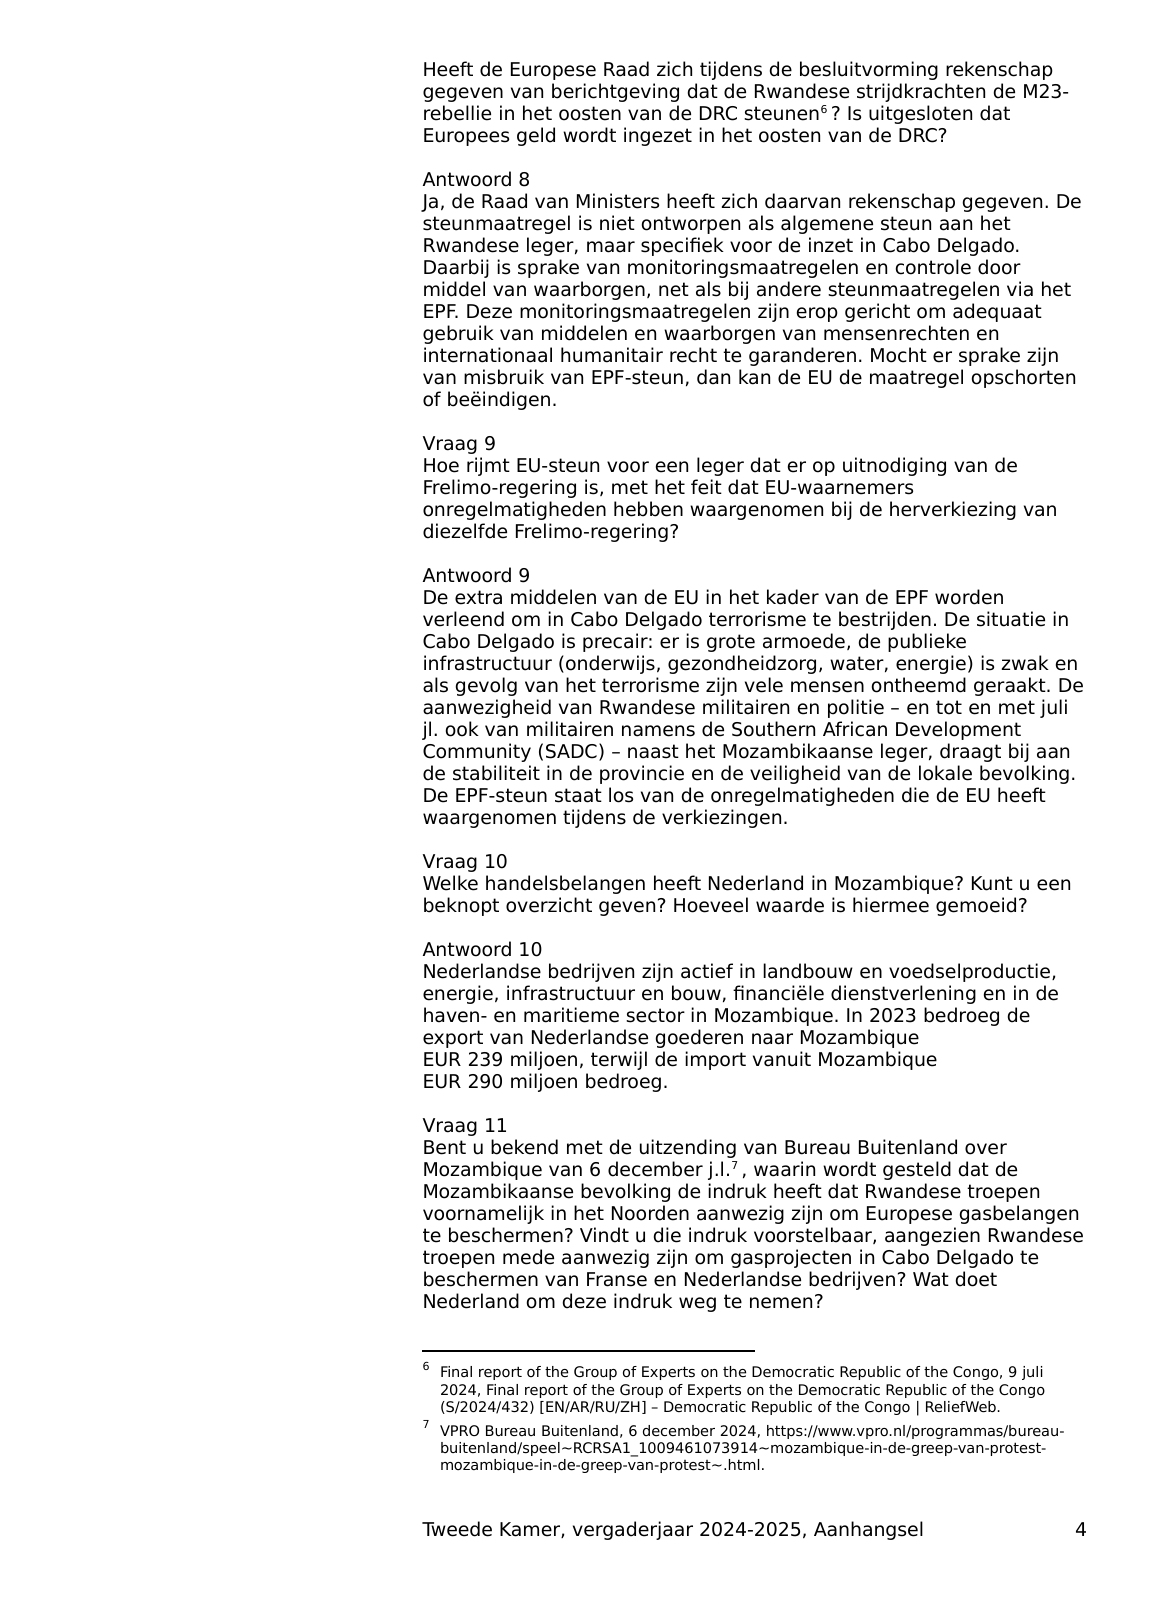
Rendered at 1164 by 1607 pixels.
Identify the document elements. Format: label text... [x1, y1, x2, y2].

text Antwoord 9 [422, 565, 1087, 587]
text Vraag 11 [422, 1115, 1087, 1137]
text Antwoord 8 [422, 169, 1087, 191]
text Antwoord 10 [422, 939, 1087, 961]
text Final report of the Group of Experts on the Democratic Republic of the Congo, 9 juli 2024, Final report of the Group of Experts on the Democratic Republic of the Congo (S/2024/432) [EN/AR/RU/ZH] – Democratic Republic of the Congo | ReliefWeb. [422, 1360, 1087, 1416]
text Vraag 9 [422, 433, 1087, 455]
text Ja, de Raad van Ministers heeft zich daarvan rekenschap gegeven. De steunmaatregel is niet ontworpen als algemene steun aan het Rwandese leger, maar specifiek voor de inzet in Cabo Delgado. Daarbij is sprake van monitoringsmaatregelen en controle door middel van waarborgen, net als bij andere steunmaatregelen via het EPF. Deze monitoringsmaatregelen zijn erop gericht om adequaat gebruik van middelen en waarborgen van mensenrechten en internationaal humanitair recht te garanderen. Mocht er sprake zijn van misbruik van EPF-steun, dan kan de EU de maatregel opschorten of beëindigen. [422, 191, 1087, 411]
text Welke handelsbelangen heeft Nederland in Mozambique? Kunt u een beknopt overzicht geven? Hoeveel waarde is hiermee gemoeid? [422, 873, 1087, 917]
text Bent u bekend met de uitzending van Bureau Buitenland over Mozambique van 6 december j.l., waarin wordt gesteld dat de Mozambikaanse bevolking de indruk heeft dat Rwandese troepen voornamelijk in het Noorden aanwezig zijn om Europese gasbelangen te beschermen? Vindt u die indruk voorstelbaar, aangezien Rwandese troepen mede aanwezig zijn om gasprojecten in Cabo Delgado te beschermen van Franse en Nederlandse bedrijven? Wat doet Nederland om deze indruk weg te nemen? [422, 1137, 1087, 1313]
text De extra middelen van de EU in het kader van de EPF worden verleend om in Cabo Delgado terrorisme te bestrijden. De situatie in Cabo Delgado is precair: er is grote armoede, de publieke infrastructuur (onderwijs, gezondheidzorg, water, energie) is zwak en als gevolg van het terrorisme zijn vele mensen ontheemd geraakt. De aanwezigheid van Rwandese militairen en politie – en tot en met juli jl. ook van militairen namens de Southern African Development Community (SADC) – naast het Mozambikaanse leger, draagt bij aan de stabiliteit in de provincie en de veiligheid van de lokale bevolking. De EPF-steun staat los van de onregelmatigheden die de EU heeft waargenomen tijdens de verkiezingen. [422, 587, 1087, 829]
text Hoe rijmt EU-steun voor een leger dat er op uitnodiging van de Frelimo-regering is, met het feit dat EU-waarnemers onregelmatigheden hebben waargenomen bij de herverkiezing van diezelfde Frelimo-regering? [422, 455, 1087, 543]
text Nederlandse bedrijven zijn actief in landbouw en voedselproductie, energie, infrastructuur en bouw, financiële dienstverlening en in de haven- en maritieme sector in Mozambique. In 2023 bedroeg de export van Nederlandse goederen naar Mozambique EUR 239 miljoen, terwijl de import vanuit Mozambique EUR 290 miljoen bedroeg. [422, 961, 1087, 1093]
text Vraag 10 [422, 851, 1087, 873]
text Heeft de Europese Raad zich tijdens de besluitvorming rekenschap gegeven van berichtgeving dat de Rwandese strijdkrachten de M23-rebellie in het oosten van de DRC steunen? Is uitgesloten dat Europees geld wordt ingezet in het oosten van de DRC? [422, 59, 1087, 147]
text VPRO Bureau Buitenland, 6 december 2024, https://www.vpro.nl/programmas/bureau-buitenland/speel~RCRSA1_1009461073914~mozambique-in-de-greep-van-protest-mozambique-in-de-greep-van-protest~.html. [422, 1418, 1087, 1474]
